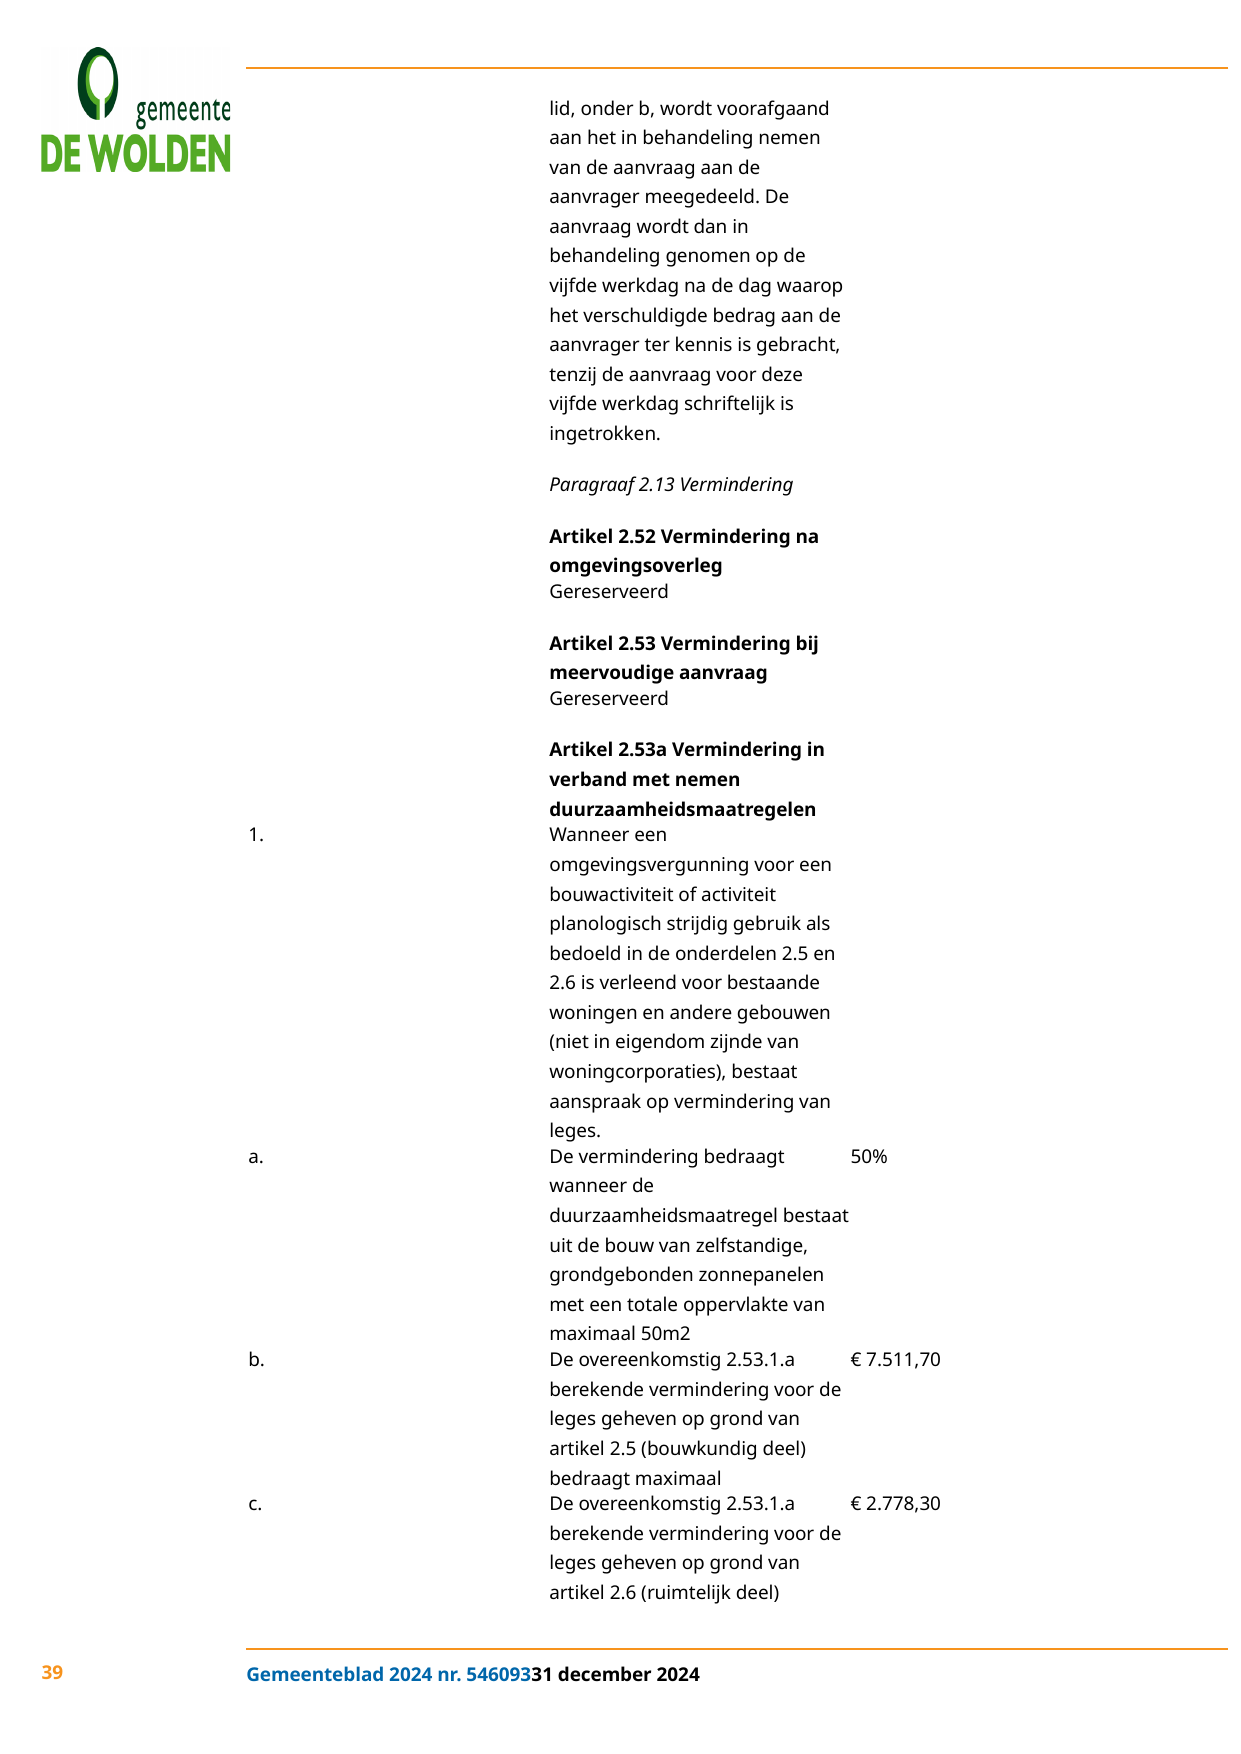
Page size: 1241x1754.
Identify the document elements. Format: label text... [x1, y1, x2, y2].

table_cell [850, 523, 1152, 578]
table_cell [549, 498, 850, 523]
table_cell [850, 95, 1152, 446]
table_cell [248, 711, 549, 737]
table_cell [850, 446, 1152, 472]
table_cell De vermindering bedraagt wanneer de duurzaamheidsmaatregel bestaat uit de bouw van zelfstandige, grondgebonden zonnepanelen met een totale oppervlakte van maximaal 50m2 [549, 1143, 850, 1346]
table_cell € 7.511,70 [850, 1346, 1152, 1490]
table_cell [850, 685, 1152, 711]
table_cell De overeenkomstig 2.53.1.a berekende vermindering voor de leges geheven op grond van artikel 2.5 (bouwkundig deel) bedraagt maximaal [549, 1346, 850, 1490]
table_cell 1. [248, 822, 549, 1143]
table_cell Gereserveerd [549, 685, 850, 711]
table_cell [850, 604, 1152, 630]
table_cell [850, 822, 1152, 1143]
table_cell [549, 446, 850, 472]
table_cell [248, 472, 549, 497]
table_cell € 2.778,30 [850, 1490, 1152, 1605]
table_cell [850, 630, 1152, 685]
table_cell b. [248, 1346, 549, 1490]
table_cell Artikel 2.53 Vermindering bij meervoudige aanvraag [549, 630, 850, 685]
table_cell Wanneer een omgevingsvergunning voor een bouwactiviteit of activiteit planologisch strijdig gebruik als bedoeld in de onderdelen 2.5 en 2.6 is verleend voor bestaande woningen en andere gebouwen (niet in eigendom zijnde van woningcorporaties), bestaat aanspraak op vermindering van leges. [549, 822, 850, 1143]
table_cell [248, 685, 549, 711]
table_cell [248, 737, 549, 822]
picture [41, 47, 231, 172]
table_cell [248, 604, 549, 630]
table_cell lid, onder b, wordt voorafgaand aan het in behandeling nemen van de aanvraag aan de aanvrager meegedeeld. De aanvraag wordt dan in behandeling genomen op de vijfde werkdag na de dag waarop het verschuldigde bedrag aan de aanvrager ter kennis is gebracht, tenzij de aanvraag voor deze vijfde werkdag schriftelijk is ingetrokken. [549, 95, 850, 446]
table_cell Gereserveerd [549, 579, 850, 604]
table_cell De overeenkomstig 2.53.1.a berekende vermindering voor de leges geheven op grond van artikel 2.6 (ruimtelijk deel) [549, 1490, 850, 1605]
table_cell [248, 523, 549, 578]
table_cell [248, 446, 549, 472]
table_cell [850, 498, 1152, 523]
table_cell [850, 737, 1152, 822]
table_cell [850, 711, 1152, 737]
table_cell [850, 472, 1152, 497]
table_cell Artikel 2.53a Vermindering in verband met nemen duurzaamheidsmaatregelen [549, 737, 850, 822]
table_cell [248, 95, 549, 446]
table_cell [248, 579, 549, 604]
table_cell a. [248, 1143, 549, 1346]
table_cell Artikel 2.52 Vermindering na omgevingsoverleg [549, 523, 850, 578]
table_cell [248, 498, 549, 523]
table_cell [248, 630, 549, 685]
table_cell [549, 711, 850, 737]
table_cell [850, 579, 1152, 604]
table_cell [549, 604, 850, 630]
table_cell c. [248, 1490, 549, 1605]
table_cell 50% [850, 1143, 1152, 1346]
table_cell Paragraaf 2.13 Vermindering [549, 472, 850, 497]
